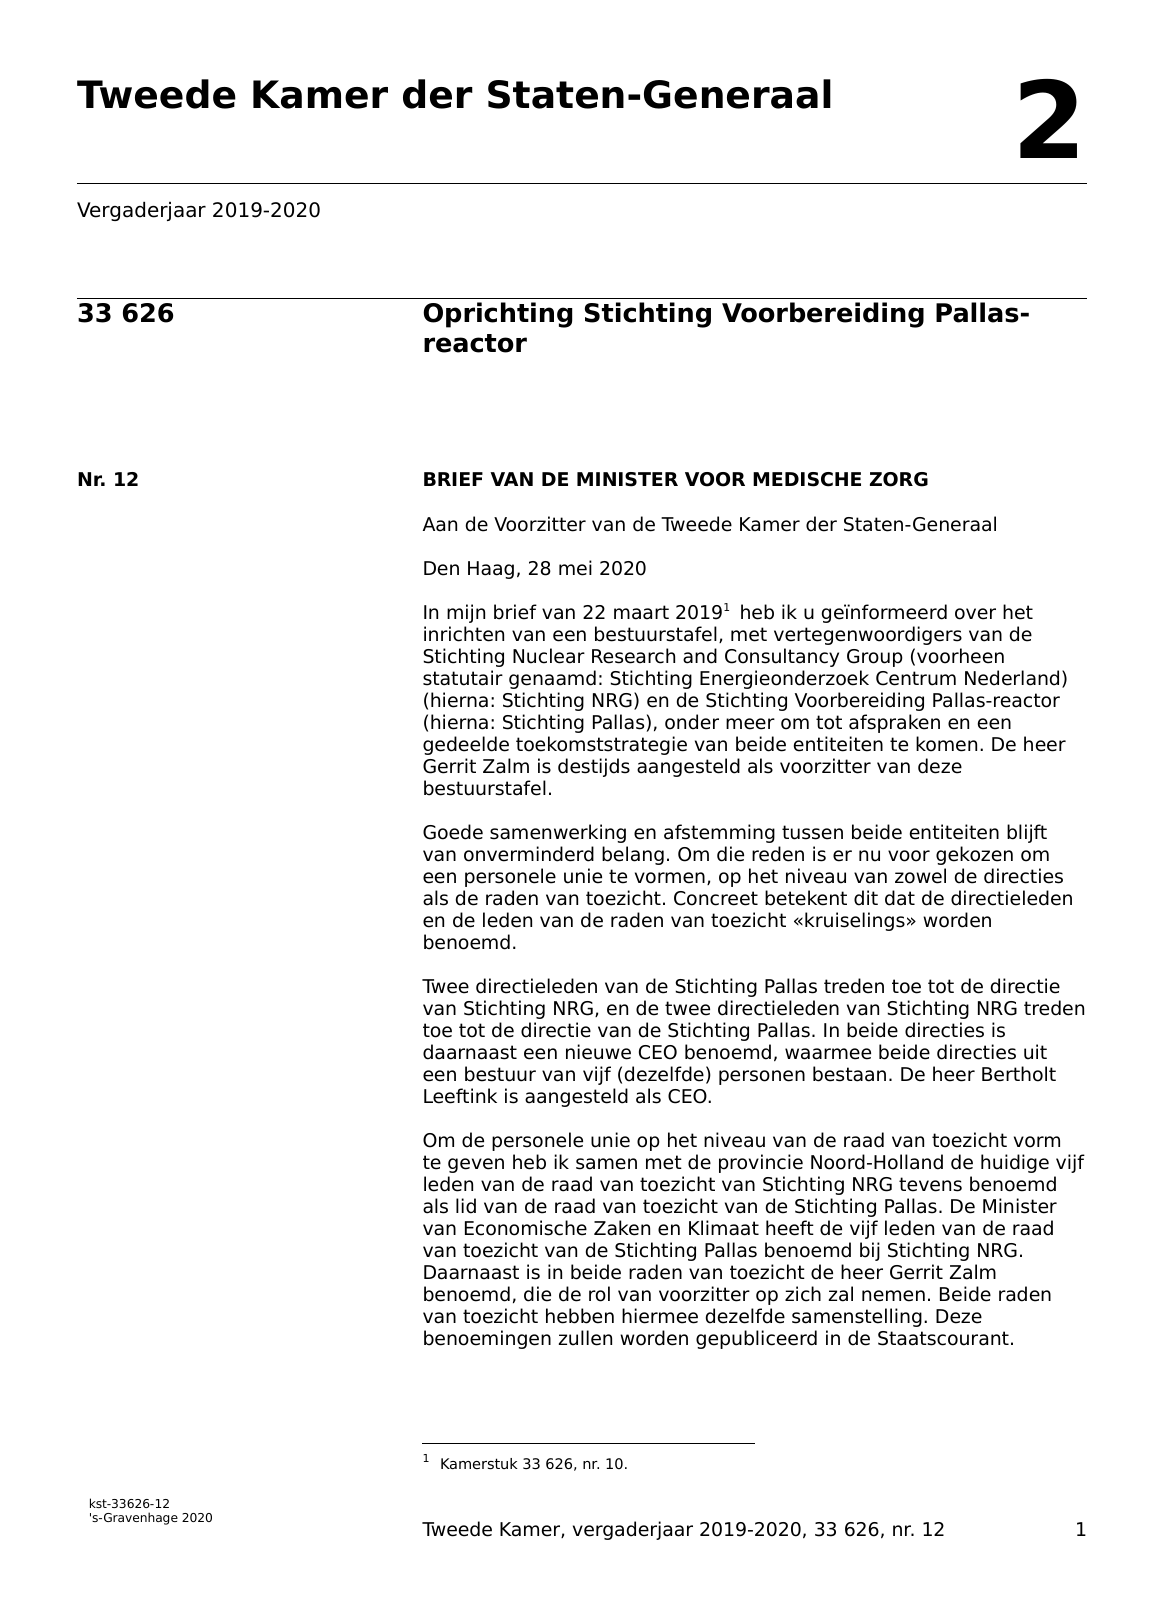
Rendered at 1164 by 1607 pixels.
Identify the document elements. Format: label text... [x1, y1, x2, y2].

text Twee directieleden van de Stichting Pallas treden toe tot de directie van Stichting NRG, en de twee directieleden van Stichting NRG treden toe tot de directie van de Stichting Pallas. In beide directies is daarnaast een nieuwe CEO benoemd, waarmee beide directies uit een bestuur van vijf (dezelfde) personen bestaan. De heer Bertholt Leeftink is aangesteld als CEO. [422, 976, 1087, 1108]
text kst-33626-12 [88, 1497, 323, 1511]
text Den Haag, 28 mei 2020 [422, 558, 1087, 580]
table_cell Vergaderjaar 2019-2020 [77, 184, 1087, 298]
text Kamerstuk 33 626, nr. 10. [422, 1452, 1087, 1474]
text Goede samenwerking en afstemming tussen beide entiteiten blijft van onverminderd belang. Om die reden is er nu voor gekozen om een personele unie te vormen, op het niveau van zowel de directies als de raden van toezicht. Concreet betekent dit dat de directieleden en de leden van de raden van toezicht «kruiselings» worden benoemd. [422, 822, 1087, 954]
table_header 2 [886, 59, 1087, 183]
text Aan de Voorzitter van de Tweede Kamer der Staten-Generaal [422, 513, 1087, 536]
subtitle 33 626 Oprichting Stichting Voorbereiding Pallas-reactor [77, 299, 1087, 358]
text 's-Gravenhage 2020 [88, 1511, 323, 1525]
text In mijn brief van 22 maart 2019 heb ik u geïnformeerd over het inrichten van een bestuurstafel, met vertegenwoordigers van de Stichting Nuclear Research and Consultancy Group (voorheen statutair genaamd: Stichting Energieonderzoek Centrum Nederland) (hierna: Stichting NRG) en de Stichting Voorbereiding Pallas-reactor (hierna: Stichting Pallas), onder meer om tot afspraken en een gedeelde toekomststrategie van beide entiteiten te komen. De heer Gerrit Zalm is destijds aangesteld als voorzitter van deze bestuurstafel. [422, 602, 1087, 800]
table_header Tweede Kamer der Staten-Generaal [77, 59, 886, 183]
subtitle Nr. 12 BRIEF VAN DE MINISTER VOOR MEDISCHE ZORG [77, 469, 1087, 491]
text Om de personele unie op het niveau van de raad van toezicht vorm te geven heb ik samen met de provincie Noord-Holland de huidige vijf leden van de raad van toezicht van Stichting NRG tevens benoemd als lid van de raad van toezicht van de Stichting Pallas. De Minister van Economische Zaken en Klimaat heeft de vijf leden van de raad van toezicht van de Stichting Pallas benoemd bij Stichting NRG. Daarnaast is in beide raden van toezicht de heer Gerrit Zalm benoemd, die de rol van voorzitter op zich zal nemen. Beide raden van toezicht hebben hiermee dezelfde samenstelling. Deze benoemingen zullen worden gepubliceerd in de Staatscourant. [422, 1130, 1087, 1350]
